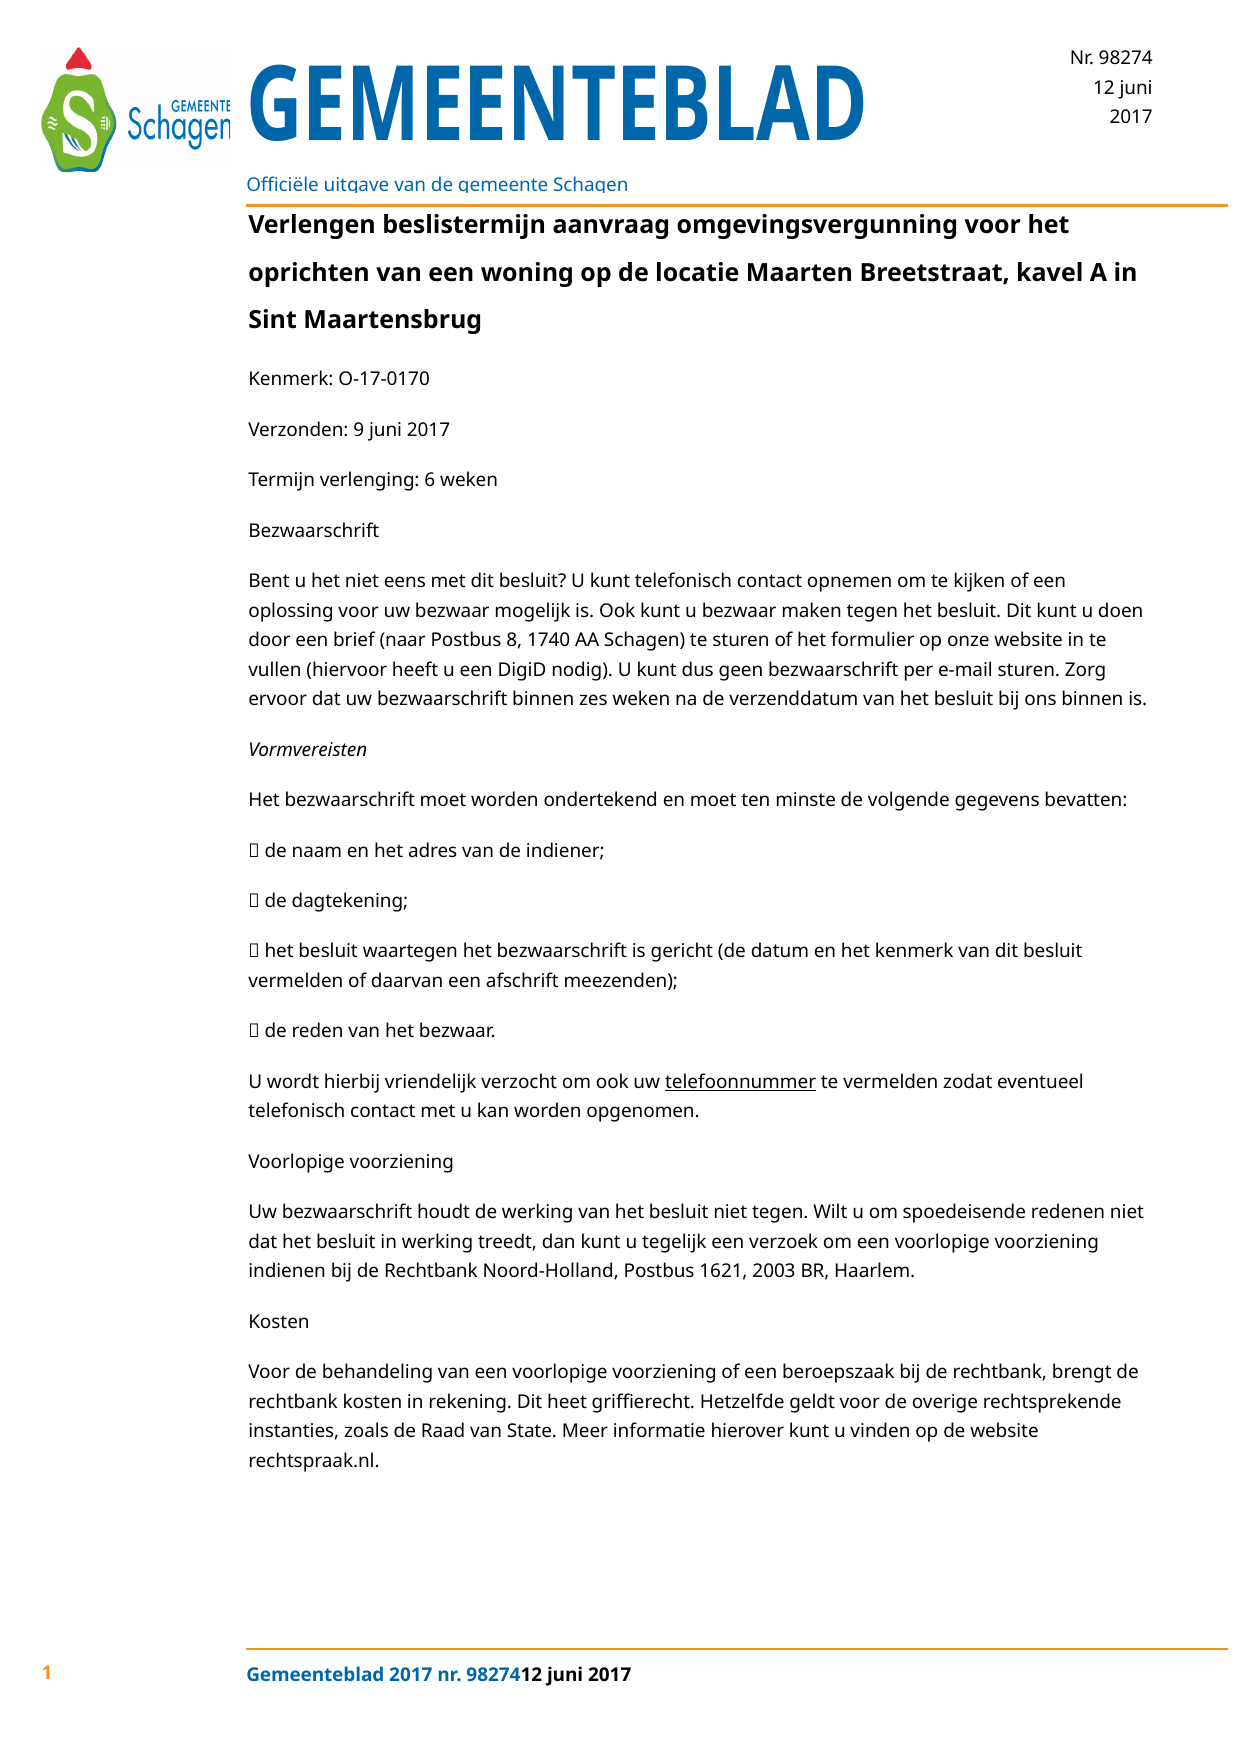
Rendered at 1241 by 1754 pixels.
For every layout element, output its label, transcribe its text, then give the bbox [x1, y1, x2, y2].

picture [41, 47, 231, 172]
text Vormvereisten [248, 736, 1152, 762]
text  het besluit waartegen het bezwaarschrift is gericht (de datum en het kenmerk van dit besluit vermelden of daarvan een afschrift meezenden); [248, 938, 1152, 993]
text Kosten [248, 1308, 1152, 1334]
text Kenmerk: O-17-0170 [248, 366, 1152, 391]
text U wordt hierbij vriendelijk verzocht om ook uw telefoonnummer te vermelden zodat eventueel telefonisch contact met u kan worden opgenomen. [248, 1068, 1152, 1123]
text Het bezwaarschrift moet worden ondertekend en moet ten minste de volgende gegevens bevatten: [248, 786, 1152, 812]
text Voorlopige voorziening [248, 1148, 1152, 1174]
text  de dagtekening; [248, 887, 1152, 913]
text Verlengen beslistermijn aanvraag omgevingsvergunning voor het oprichten van een woning op de locatie Maarten Breetstraat, kavel A in Sint Maartensbrug [248, 207, 1152, 336]
text Verzonden: 9 juni 2017 [248, 416, 1152, 442]
text  de reden van het bezwaar. [248, 1018, 1152, 1043]
text Bezwaarschrift [248, 517, 1152, 542]
text Uw bezwaarschrift houdt de werking van het besluit niet tegen. Wilt u om spoedeisende redenen niet dat het besluit in werking treedt, dan kunt u tegelijk een verzoek om een voorlopige voorziening indienen bij de Rechtbank Noord-Holland, Postbus 1621, 2003 BR, Haarlem. [248, 1198, 1152, 1283]
text Termijn verlenging: 6 weken [248, 466, 1152, 492]
text Voor de behandeling van een voorlopige voorziening of een beroepszaak bij de rechtbank, brengt de rechtbank kosten in rekening. Dit heet griffierecht. Hetzelfde geldt voor de overige rechtsprekende instanties, zoals de Raad van State. Meer informatie hierover kunt u vinden op de website rechtspraak.nl. [248, 1358, 1152, 1473]
text Bent u het niet eens met dit besluit? U kunt telefonisch contact opnemen om te kijken of een oplossing voor uw bezwaar mogelijk is. Ook kunt u bezwaar maken tegen het besluit. Dit kunt u doen door een brief (naar Postbus 8, 1740 AA Schagen) te sturen of het formulier op onze website in te vullen (hiervoor heeft u een DigiD nodig). U kunt dus geen bezwaarschrift per e-mail sturen. Zorg ervoor dat uw bezwaarschrift binnen zes weken na de verzenddatum van het besluit bij ons binnen is. [248, 567, 1152, 711]
text  de naam en het adres van de indiener; [248, 837, 1152, 862]
